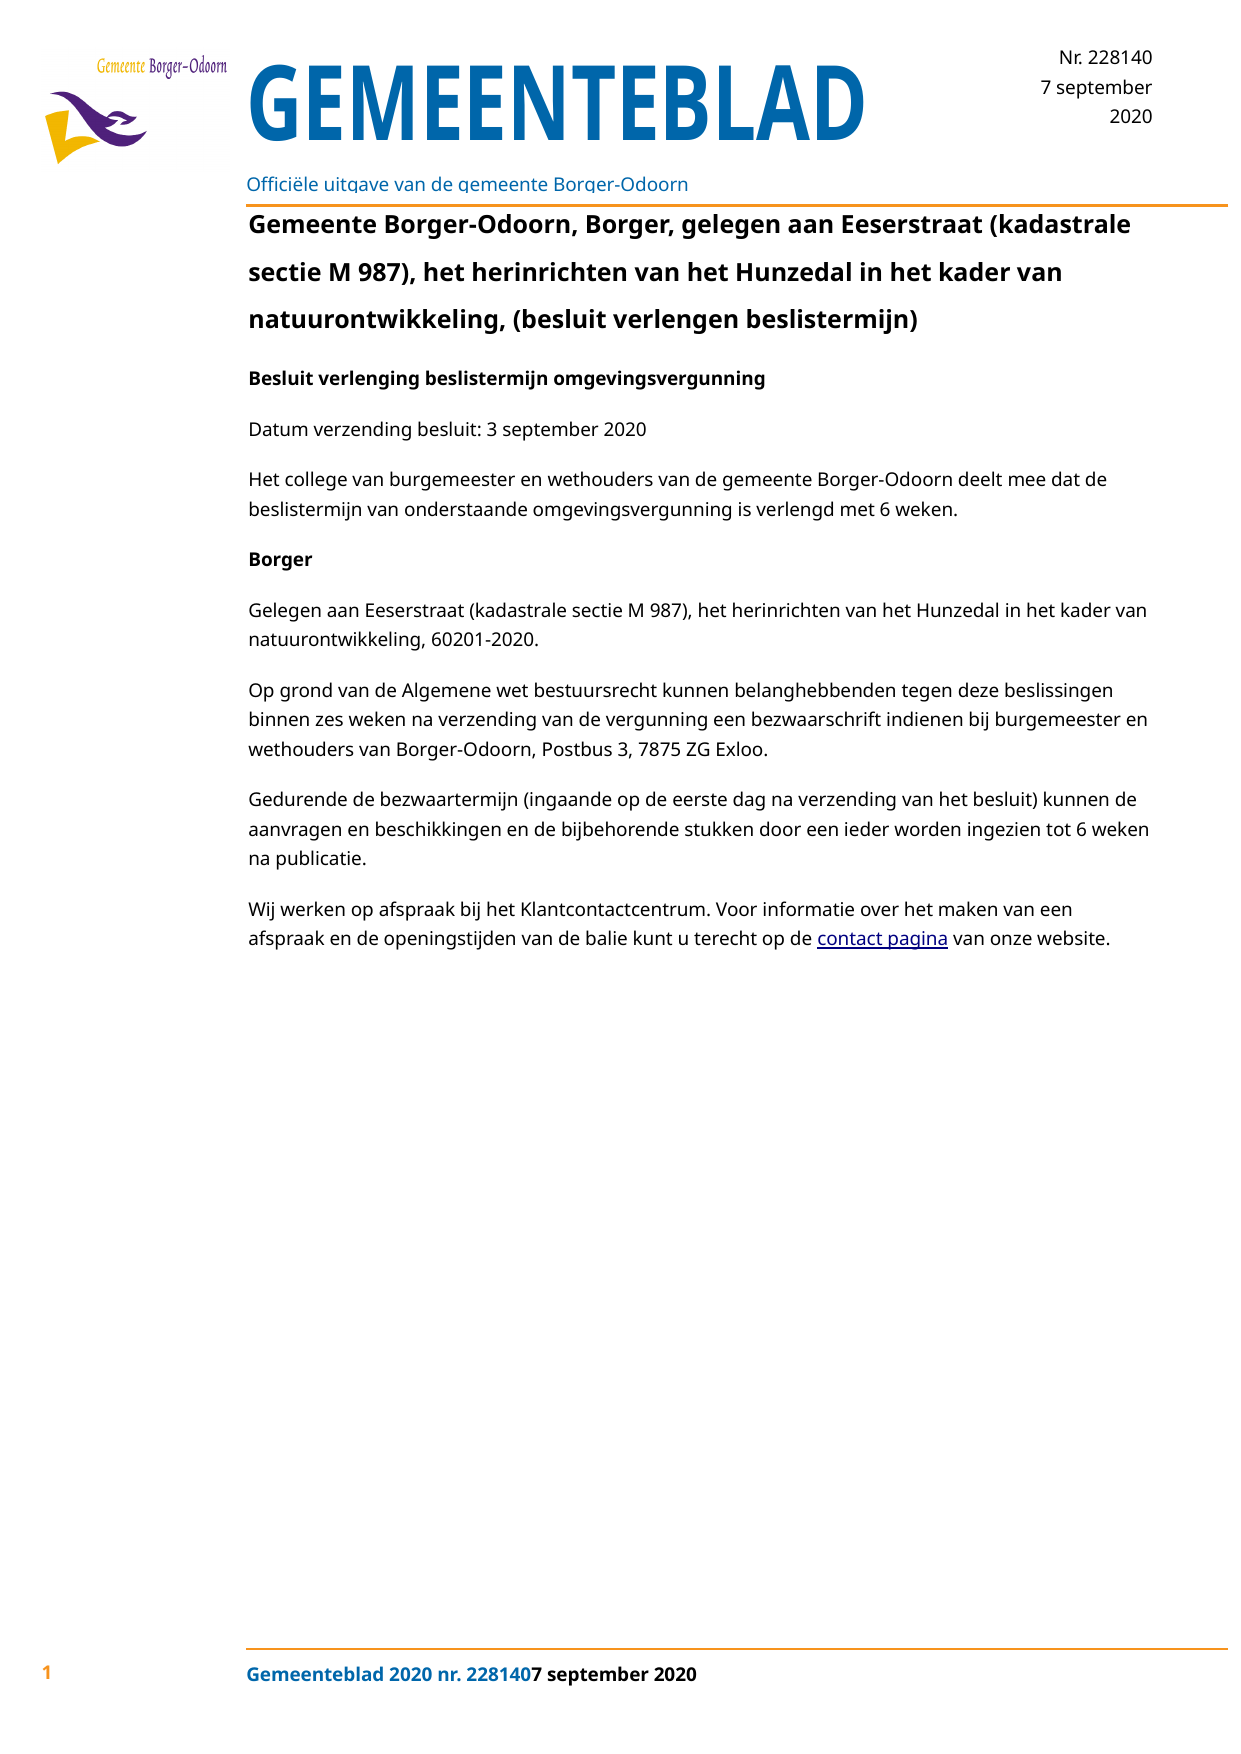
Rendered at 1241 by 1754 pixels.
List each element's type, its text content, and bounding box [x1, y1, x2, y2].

text Het college van burgemeester en wethouders van de gemeente Borger-Odoorn deelt mee dat de beslistermijn van onderstaande omgevingsvergunning is verlengd met 6 weken. [248, 466, 1152, 522]
picture [41, 47, 231, 172]
text Gedurende de bezwaartermijn (ingaande op de eerste dag na verzending van het besluit) kunnen de aanvragen en beschikkingen en de bijbehorende stukken door een ieder worden ingezien tot 6 weken na publicatie. [248, 786, 1152, 871]
text Gelegen aan Eeserstraat (kadastrale sectie M 987), het herinrichten van het Hunzedal in het kader van natuurontwikkeling, 60201-2020. [248, 597, 1152, 652]
text Datum verzending besluit: 3 september 2020 [248, 416, 1152, 442]
text Gemeente Borger-Odoorn, Borger, gelegen aan Eeserstraat (kadastrale sectie M 987), het herinrichten van het Hunzedal in het kader van natuurontwikkeling, (besluit verlengen beslistermijn) [248, 207, 1152, 336]
text Op grond van de Algemene wet bestuursrecht kunnen belanghebbenden tegen deze beslissingen binnen zes weken na verzending van de vergunning een bezwaarschrift indienen bij burgemeester en wethouders van Borger-Odoorn, Postbus 3, 7875 ZG Exloo. [248, 677, 1152, 762]
text Wij werken op afspraak bij het Klantcontactcentrum. Voor informatie over het maken van een afspraak en de openingstijden van de balie kunt u terecht op de contact pagina van onze website. [248, 896, 1152, 951]
text Besluit verlenging beslistermijn omgevingsvergunning [248, 366, 1152, 391]
text Borger [248, 546, 1152, 572]
